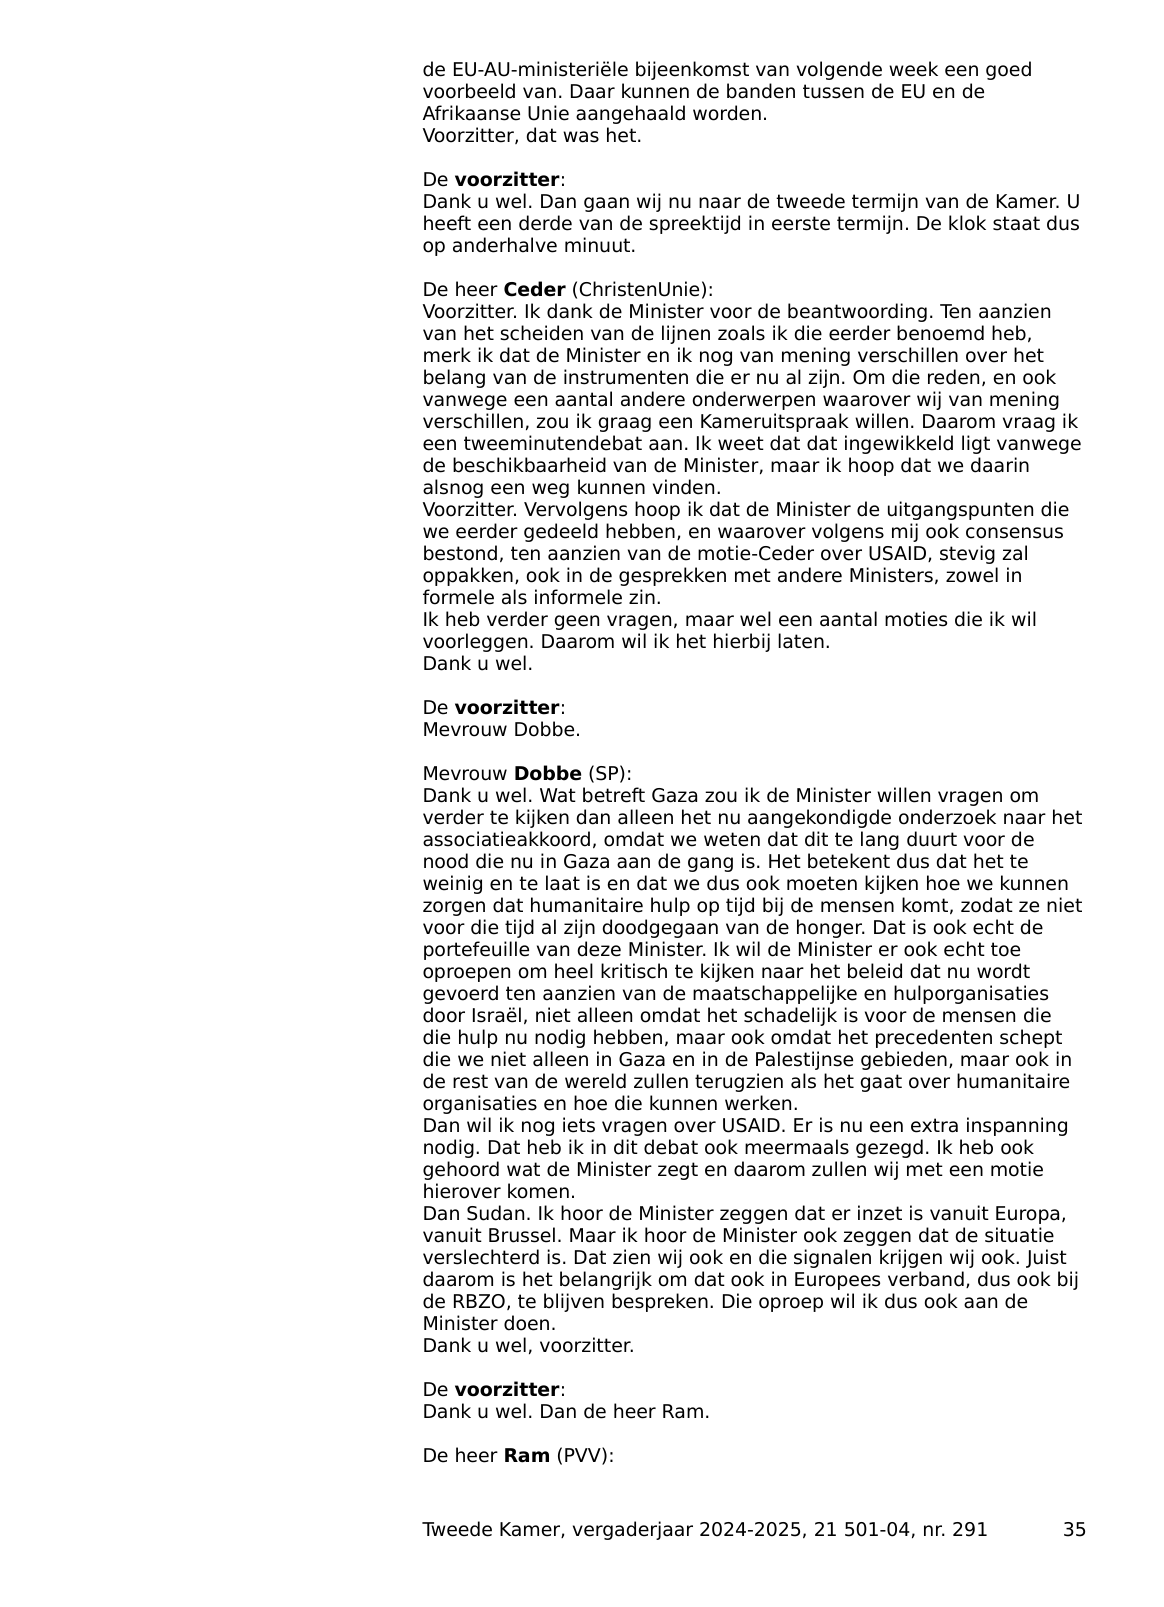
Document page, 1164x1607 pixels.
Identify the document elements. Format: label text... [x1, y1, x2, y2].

text De heer Ceder (ChristenUnie): [422, 279, 1087, 301]
text Dank u wel. Dan gaan wij nu naar de tweede termijn van de Kamer. U heeft een derde van de spreektijd in eerste termijn. De klok staat dus op anderhalve minuut. [422, 191, 1087, 257]
text De voorzitter: [422, 1379, 1087, 1401]
text De heer Ram (PVV): [422, 1445, 1087, 1467]
text Dank u wel, voorzitter. [422, 1335, 1087, 1357]
text Ik heb verder geen vragen, maar wel een aantal moties die ik wil voorleggen. Daarom wil ik het hierbij laten. [422, 609, 1087, 653]
text De voorzitter: [422, 169, 1087, 191]
text Mevrouw Dobbe (SP): [422, 763, 1087, 785]
text Mevrouw Dobbe. [422, 719, 1087, 741]
text Voorzitter. Ik dank de Minister voor de beantwoording. Ten aanzien van het scheiden van de lijnen zoals ik die eerder benoemd heb, merk ik dat de Minister en ik nog van mening verschillen over het belang van de instrumenten die er nu al zijn. Om die reden, en ook vanwege een aantal andere onderwerpen waarover wij van mening verschillen, zou ik graag een Kameruitspraak willen. Daarom vraag ik een tweeminutendebat aan. Ik weet dat dat ingewikkeld ligt vanwege de beschikbaarheid van de Minister, maar ik hoop dat we daarin alsnog een weg kunnen vinden. [422, 301, 1087, 499]
text Dank u wel. Dan de heer Ram. [422, 1401, 1087, 1423]
text Dank u wel. Wat betreft Gaza zou ik de Minister willen vragen om verder te kijken dan alleen het nu aangekondigde onderzoek naar het associatieakkoord, omdat we weten dat dit te lang duurt voor de nood die nu in Gaza aan de gang is. Het betekent dus dat het te weinig en te laat is en dat we dus ook moeten kijken hoe we kunnen zorgen dat humanitaire hulp op tijd bij de mensen komt, zodat ze niet voor die tijd al zijn doodgegaan van de honger. Dat is ook echt de portefeuille van deze Minister. Ik wil de Minister er ook echt toe oproepen om heel kritisch te kijken naar het beleid dat nu wordt gevoerd ten aanzien van de maatschappelijke en hulporganisaties door Israël, niet alleen omdat het schadelijk is voor de mensen die die hulp nu nodig hebben, maar ook omdat het precedenten schept die we niet alleen in Gaza en in de Palestijnse gebieden, maar ook in de rest van de wereld zullen terugzien als het gaat over humanitaire organisaties en hoe die kunnen werken. [422, 785, 1087, 1115]
text Voorzitter, dat was het. [422, 125, 1087, 147]
text Dan Sudan. Ik hoor de Minister zeggen dat er inzet is vanuit Europa, vanuit Brussel. Maar ik hoor de Minister ook zeggen dat de situatie verslechterd is. Dat zien wij ook en die signalen krijgen wij ook. Juist daarom is het belangrijk om dat ook in Europees verband, dus ook bij de RBZO, te blijven bespreken. Die oproep wil ik dus ook aan de Minister doen. [422, 1203, 1087, 1335]
text de EU-AU-ministeriële bijeenkomst van volgende week een goed voorbeeld van. Daar kunnen de banden tussen de EU en de Afrikaanse Unie aangehaald worden. [422, 59, 1087, 125]
text Voorzitter. Vervolgens hoop ik dat de Minister de uitgangspunten die we eerder gedeeld hebben, en waarover volgens mij ook consensus bestond, ten aanzien van de motie-Ceder over USAID, stevig zal oppakken, ook in de gesprekken met andere Ministers, zowel in formele als informele zin. [422, 499, 1087, 609]
text Dank u wel. [422, 653, 1087, 675]
text De voorzitter: [422, 697, 1087, 719]
text Dan wil ik nog iets vragen over USAID. Er is nu een extra inspanning nodig. Dat heb ik in dit debat ook meermaals gezegd. Ik heb ook gehoord wat de Minister zegt en daarom zullen wij met een motie hierover komen. [422, 1115, 1087, 1203]
